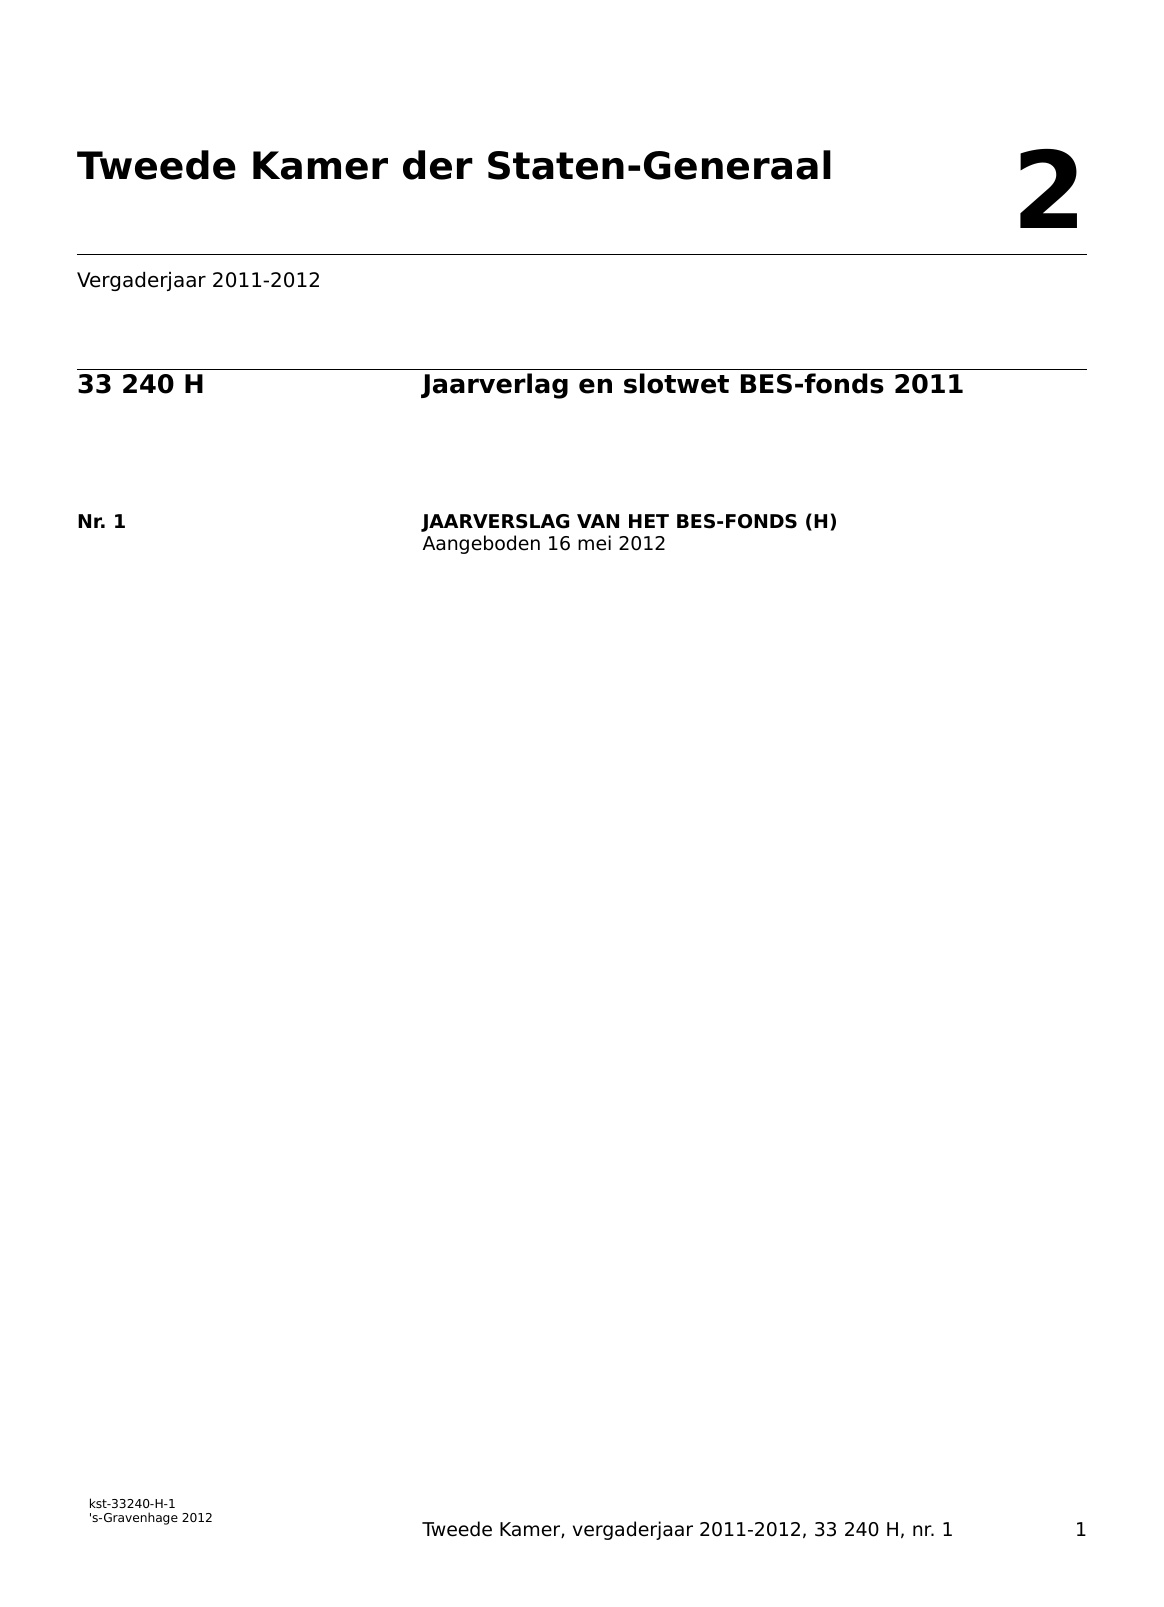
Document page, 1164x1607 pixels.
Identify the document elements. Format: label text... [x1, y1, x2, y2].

text 's-Gravenhage 2012 [88, 1511, 323, 1525]
subtitle Nr. 1 JAARVERSLAG VAN HET BES-FONDS (H) [77, 511, 1087, 532]
text kst-33240-H-1 [88, 1497, 323, 1511]
table_header Tweede Kamer der Staten-Generaal [77, 130, 886, 254]
subtitle 33 240 H Jaarverlag en slotwet BES-fonds 2011 [77, 370, 1087, 399]
table_header 2 [886, 130, 1087, 254]
table_cell Vergaderjaar 2011-2012 [77, 255, 1087, 369]
text Aangeboden 16 mei 2012 [422, 532, 1087, 554]
